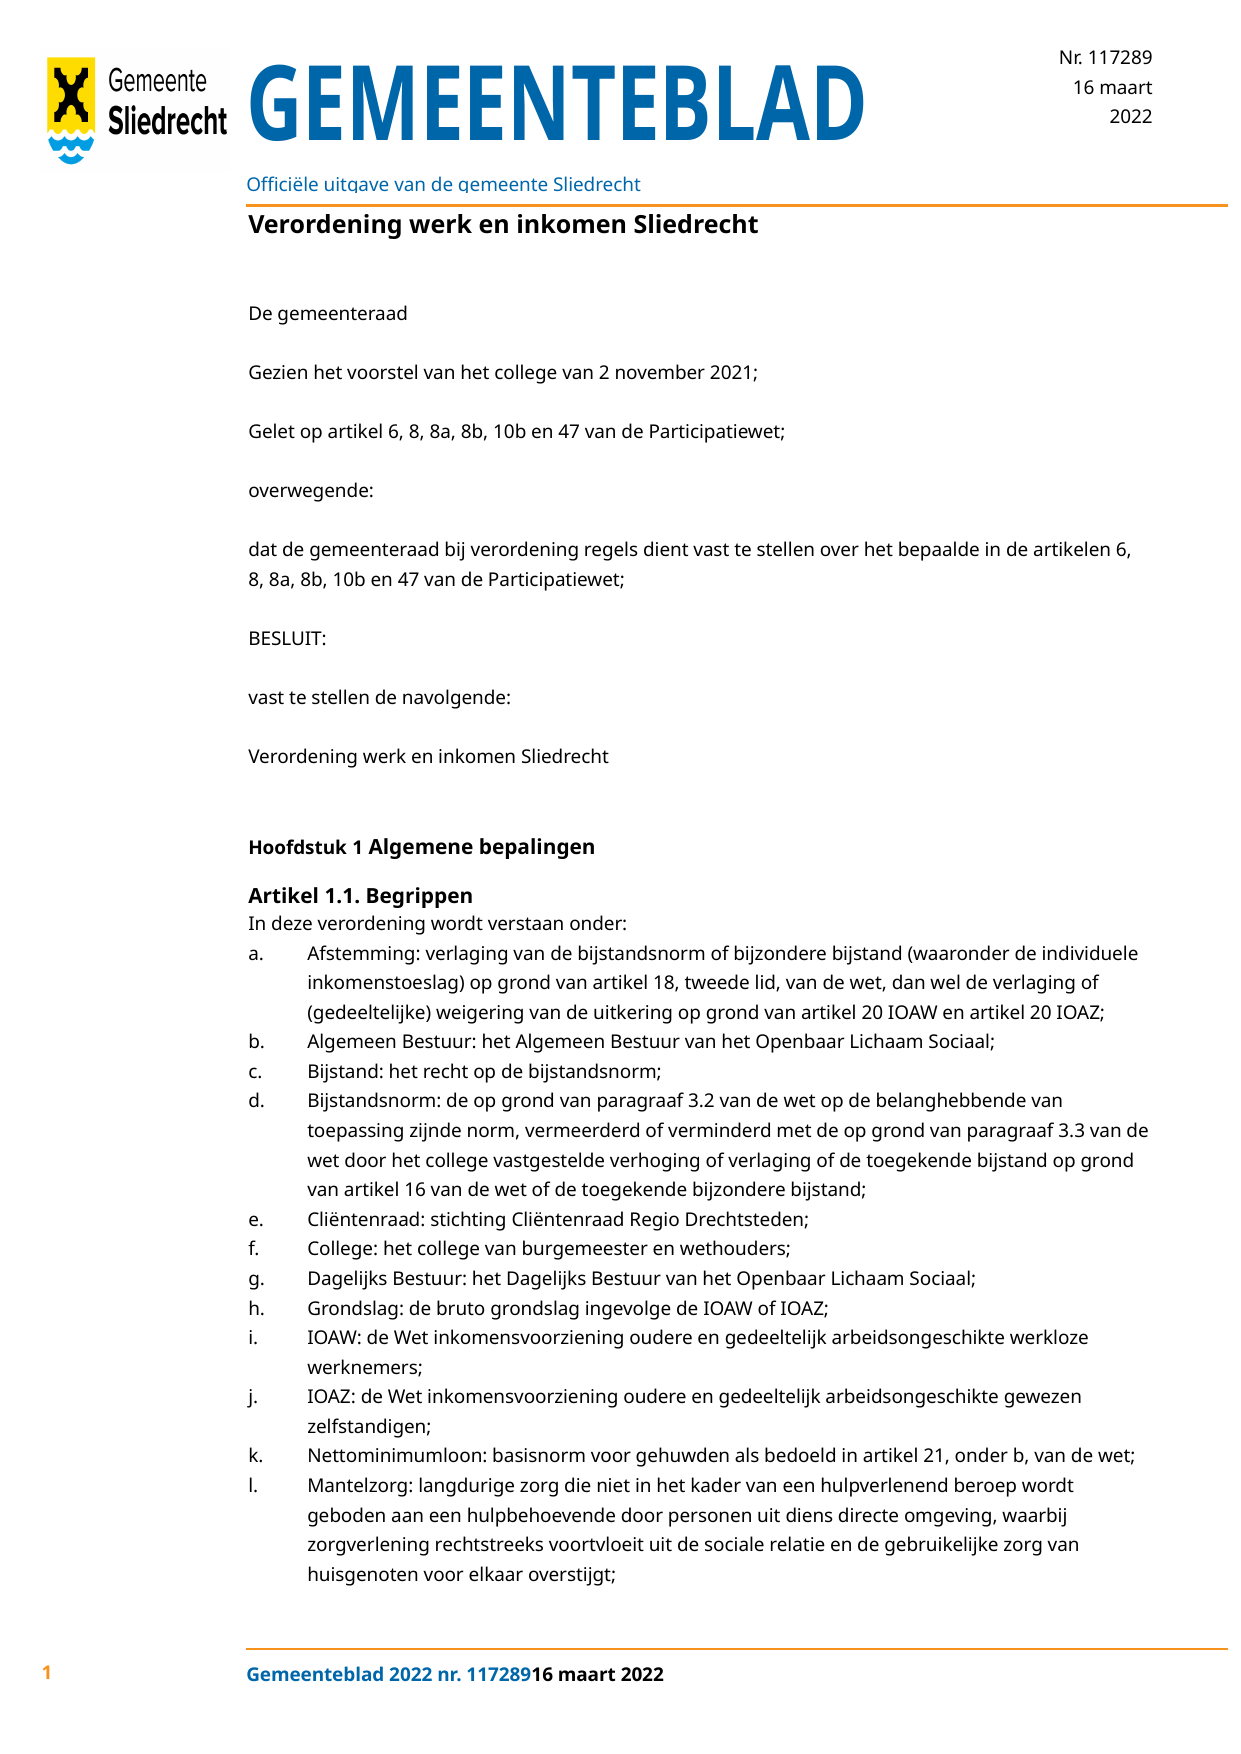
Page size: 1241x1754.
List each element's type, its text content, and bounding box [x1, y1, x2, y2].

list College: het college van burgemeester en wethouders; [248, 1236, 1152, 1261]
list Bijstandsnorm: de op grond van paragraaf 3.2 van de wet op de belanghebbende van toepassing zijnde norm, vermeerderd of verminderd met de op grond van paragraaf 3.3 van de wet door het college vastgestelde verhoging of verlaging of de toegekende bijstand op grond van artikel 16 van de wet of de toegekende bijzondere bijstand; [248, 1088, 1152, 1202]
text vast te stellen de navolgende: [248, 684, 1152, 710]
text De gemeenteraad [248, 300, 1152, 326]
text dat de gemeenteraad bij verordening regels dient vast te stellen over het bepaalde in de artikelen 6, 8, 8a, 8b, 10b en 47 van de Participatiewet; [248, 537, 1152, 592]
list IOAZ: de Wet inkomensvoorziening oudere en gedeeltelijk arbeidsongeschikte gewezen zelfstandigen; [248, 1383, 1152, 1439]
text BESLUIT: [248, 625, 1152, 651]
list Dagelijks Bestuur: het Dagelijks Bestuur van het Openbaar Lichaam Sociaal; [248, 1265, 1152, 1291]
list Bijstand: het recht op de bijstandsnorm; [248, 1058, 1152, 1084]
list Mantelzorg: langdurige zorg die niet in het kader van een hulpverlenend beroep wordt geboden aan een hulpbehoevende door personen uit diens directe omgeving, waarbij zorgverlening rechtstreeks voortvloeit uit de sociale relatie en de gebruikelijke zorg van huisgenoten voor elkaar overstijgt; [248, 1472, 1152, 1587]
list Afstemming: verlaging van de bijstandsnorm of bijzondere bijstand (waaronder de individuele inkomenstoeslag) op grond van artikel 18, tweede lid, van de wet, dan wel de verlaging of (gedeeltelijke) weigering van de uitkering op grond van artikel 20 IOAW en artikel 20 IOAZ; [248, 940, 1152, 1024]
list IOAW: de Wet inkomensvoorziening oudere en gedeeltelijk arbeidsongeschikte werkloze werknemers; [248, 1324, 1152, 1379]
text overwegende: [248, 477, 1152, 503]
list Algemeen Bestuur: het Algemeen Bestuur van het Openbaar Lichaam Sociaal; [248, 1028, 1152, 1054]
text Verordening werk en inkomen Sliedrecht [248, 207, 1152, 241]
text Verordening werk en inkomen Sliedrecht [248, 744, 1152, 769]
text Artikel 1.1. Begrippen [248, 882, 1152, 910]
text In deze verordening wordt verstaan onder: [248, 910, 1152, 936]
list Cliëntenraad: stichting Cliëntenraad Regio Drechtsteden; [248, 1206, 1152, 1232]
list Nettominimumloon: basisnorm voor gehuwden als bedoeld in artikel 21, onder b, van de wet; [248, 1443, 1152, 1468]
text Hoofdstuk 1 Algemene bepalingen [248, 832, 1152, 861]
text Gelet op artikel 6, 8, 8a, 8b, 10b en 47 van de Participatiewet; [248, 418, 1152, 444]
list Grondslag: de bruto grondslag ingevolge de IOAW of IOAZ; [248, 1295, 1152, 1320]
picture [41, 47, 231, 172]
text Gezien het voorstel van het college van 2 november 2021; [248, 359, 1152, 385]
